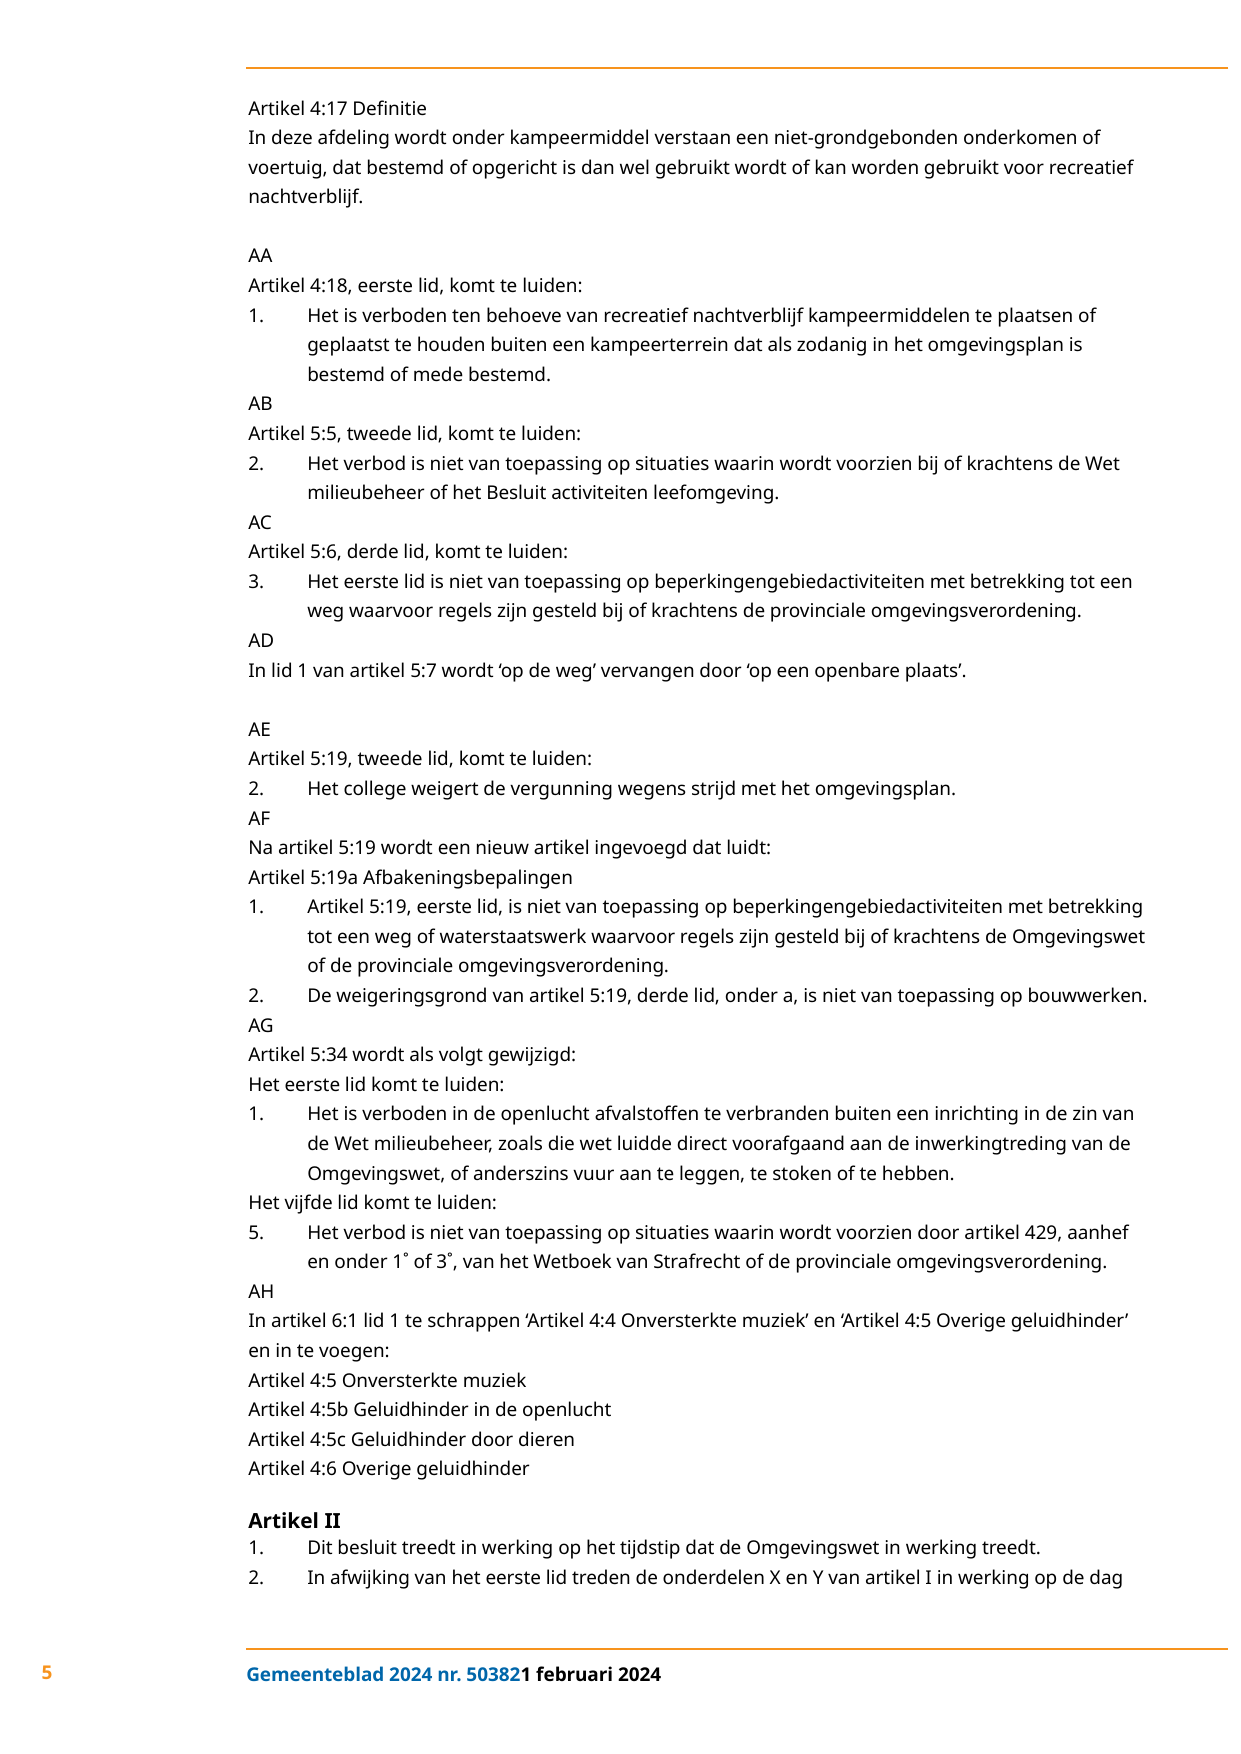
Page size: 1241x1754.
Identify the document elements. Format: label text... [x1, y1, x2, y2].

list Het is verboden in de openlucht afvalstoffen te verbranden buiten een inrichting in de zin van de Wet milieubeheer, zoals die wet luidde direct voorafgaand aan de inwerkingtreding van de Omgevingswet, of anderszins vuur aan te leggen, te stoken of te hebben. [248, 1101, 1152, 1186]
text Na artikel 5:19 wordt een nieuw artikel ingevoegd dat luidt: [248, 834, 1152, 860]
text AD [248, 627, 1152, 653]
text AG [248, 1012, 1152, 1038]
text AB [248, 391, 1152, 416]
list Het eerste lid is niet van toepassing op beperkingengebiedactiviteiten met betrekking tot een weg waarvoor regels zijn gesteld bij of krachtens de provinciale omgevingsverordening. [248, 568, 1152, 623]
list Dit besluit treedt in werking op het tijdstip dat de Omgevingswet in werking treedt. [248, 1534, 1152, 1560]
list Het college weigert de vergunning wegens strijd met het omgevingsplan. [248, 775, 1152, 801]
text In artikel 6:1 lid 1 te schrappen ‘Artikel 4:4 Onversterkte muziek’ en ‘Artikel 4:5 Overige geluidhinder’ en in te voegen: [248, 1308, 1152, 1363]
text Artikel II [248, 1506, 1152, 1534]
list In afwijking van het eerste lid treden de onderdelen X en Y van artikel I in werking op de dag [248, 1564, 1152, 1590]
text In lid 1 van artikel 5:7 wordt ‘op de weg’ vervangen door ‘op een openbare plaats’. [248, 657, 1152, 683]
text AH [248, 1278, 1152, 1304]
text Het eerste lid komt te luiden: [248, 1071, 1152, 1097]
list Het verbod is niet van toepassing op situaties waarin wordt voorzien door artikel 429, aanhef en onder 1˚ of 3˚, van het Wetboek van Strafrecht of de provinciale omgevingsverordening. [248, 1219, 1152, 1274]
list Het verbod is niet van toepassing op situaties waarin wordt voorzien bij of krachtens de Wet milieubeheer of het Besluit activiteiten leefomgeving. [248, 450, 1152, 505]
text Artikel 4:5b Geluidhinder in de openlucht [248, 1396, 1152, 1422]
text Artikel 5:5, tweede lid, komt te luiden: [248, 420, 1152, 446]
text Artikel 4:17 Definitie [248, 95, 1152, 121]
text AE [248, 716, 1152, 742]
list De weigeringsgrond van artikel 5:19, derde lid, onder a, is niet van toepassing op bouwwerken. [248, 982, 1152, 1008]
text Artikel 5:19, tweede lid, komt te luiden: [248, 746, 1152, 771]
list Artikel 5:19, eerste lid, is niet van toepassing op beperkingengebiedactiviteiten met betrekking tot een weg of waterstaatswerk waarvoor regels zijn gesteld bij of krachtens de Omgevingswet of de provinciale omgevingsverordening. [248, 893, 1152, 978]
text Artikel 4:5c Geluidhinder door dieren [248, 1426, 1152, 1452]
text Artikel 5:19a Afbakeningsbepalingen [248, 864, 1152, 890]
text Artikel 5:34 wordt als volgt gewijzigd: [248, 1041, 1152, 1067]
text AC [248, 509, 1152, 535]
text AF [248, 805, 1152, 831]
text Artikel 4:6 Overige geluidhinder [248, 1456, 1152, 1481]
text Artikel 4:18, eerste lid, komt te luiden: [248, 272, 1152, 298]
text In deze afdeling wordt onder kampeermiddel verstaan een niet-grondgebonden onderkomen of voertuig, dat bestemd of opgericht is dan wel gebruikt wordt of kan worden gebruikt voor recreatief nachtverblijf. [248, 124, 1152, 209]
text Artikel 4:5 Onversterkte muziek [248, 1367, 1152, 1393]
text Artikel 5:6, derde lid, komt te luiden: [248, 538, 1152, 564]
text Het vijfde lid komt te luiden: [248, 1189, 1152, 1215]
picture [41, 47, 231, 172]
list Het is verboden ten behoeve van recreatief nachtverblijf kampeermiddelen te plaatsen of geplaatst te houden buiten een kampeerterrein dat als zodanig in het omgevingsplan is bestemd of mede bestemd. [248, 302, 1152, 387]
text AA [248, 243, 1152, 268]
